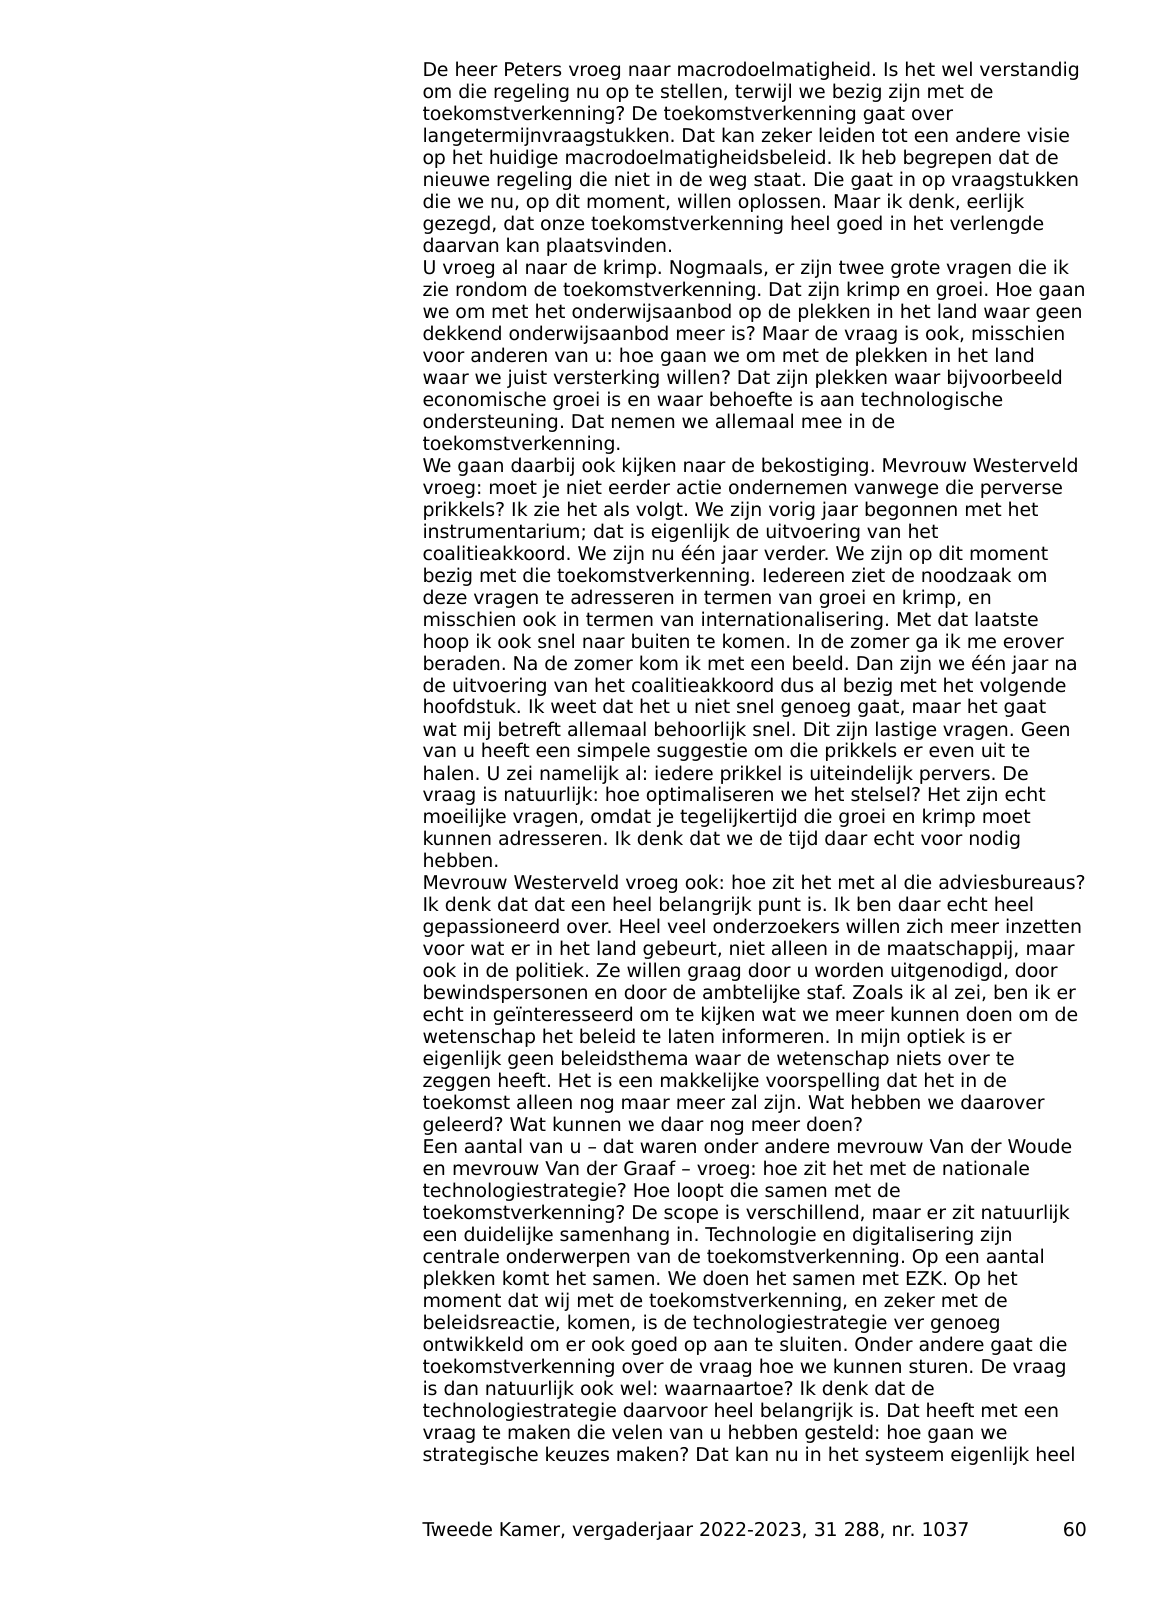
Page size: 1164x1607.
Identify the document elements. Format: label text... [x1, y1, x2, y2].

text U vroeg al naar de krimp. Nogmaals, er zijn twee grote vragen die ik zie rondom de toekomstverkenning. Dat zijn krimp en groei. Hoe gaan we om met het onderwijsaanbod op de plekken in het land waar geen dekkend onderwijsaanbod meer is? Maar de vraag is ook, misschien voor anderen van u: hoe gaan we om met de plekken in het land waar we juist versterking willen? Dat zijn plekken waar bijvoorbeeld economische groei is en waar behoefte is aan technologische ondersteuning. Dat nemen we allemaal mee in de toekomstverkenning. [422, 257, 1087, 455]
text We gaan daarbij ook kijken naar de bekostiging. Mevrouw Westerveld vroeg: moet je niet eerder actie ondernemen vanwege die perverse prikkels? Ik zie het als volgt. We zijn vorig jaar begonnen met het instrumentarium; dat is eigenlijk de uitvoering van het coalitieakkoord. We zijn nu één jaar verder. We zijn op dit moment bezig met die toekomstverkenning. Iedereen ziet de noodzaak om deze vragen te adresseren in termen van groei en krimp, en misschien ook in termen van internationalisering. Met dat laatste hoop ik ook snel naar buiten te komen. In de zomer ga ik me erover beraden. Na de zomer kom ik met een beeld. Dan zijn we één jaar na de uitvoering van het coalitieakkoord dus al bezig met het volgende hoofdstuk. Ik weet dat het u niet snel genoeg gaat, maar het gaat wat mij betreft allemaal behoorlijk snel. Dit zijn lastige vragen. Geen van u heeft een simpele suggestie om die prikkels er even uit te halen. U zei namelijk al: iedere prikkel is uiteindelijk pervers. De vraag is natuurlijk: hoe optimaliseren we het stelsel? Het zijn echt moeilijke vragen, omdat je tegelijkertijd die groei en krimp moet kunnen adresseren. Ik denk dat we de tijd daar echt voor nodig hebben. [422, 455, 1087, 872]
text De heer Peters vroeg naar macrodoelmatigheid. Is het wel verstandig om die regeling nu op te stellen, terwijl we bezig zijn met de toekomstverkenning? De toekomstverkenning gaat over langetermijnvraagstukken. Dat kan zeker leiden tot een andere visie op het huidige macrodoelmatigheidsbeleid. Ik heb begrepen dat de nieuwe regeling die niet in de weg staat. Die gaat in op vraagstukken die we nu, op dit moment, willen oplossen. Maar ik denk, eerlijk gezegd, dat onze toekomstverkenning heel goed in het verlengde daarvan kan plaatsvinden. [422, 59, 1087, 257]
text Mevrouw Westerveld vroeg ook: hoe zit het met al die adviesbureaus? Ik denk dat dat een heel belangrijk punt is. Ik ben daar echt heel gepassioneerd over. Heel veel onderzoekers willen zich meer inzetten voor wat er in het land gebeurt, niet alleen in de maatschappij, maar ook in de politiek. Ze willen graag door u worden uitgenodigd, door bewindspersonen en door de ambtelijke staf. Zoals ik al zei, ben ik er echt in geïnteresseerd om te kijken wat we meer kunnen doen om de wetenschap het beleid te laten informeren. In mijn optiek is er eigenlijk geen beleidsthema waar de wetenschap niets over te zeggen heeft. Het is een makkelijke voorspelling dat het in de toekomst alleen nog maar meer zal zijn. Wat hebben we daarover geleerd? Wat kunnen we daar nog meer doen? [422, 872, 1087, 1136]
text Een aantal van u – dat waren onder andere mevrouw Van der Woude en mevrouw Van der Graaf – vroeg: hoe zit het met de nationale technologiestrategie? Hoe loopt die samen met de toekomstverkenning? De scope is verschillend, maar er zit natuurlijk een duidelijke samenhang in. Technologie en digitalisering zijn centrale onderwerpen van de toekomstverkenning. Op een aantal plekken komt het samen. We doen het samen met EZK. Op het moment dat wij met de toekomstverkenning, en zeker met de beleidsreactie, komen, is de technologiestrategie ver genoeg ontwikkeld om er ook goed op aan te sluiten. Onder andere gaat die toekomstverkenning over de vraag hoe we kunnen sturen. De vraag is dan natuurlijk ook wel: waarnaartoe? Ik denk dat de technologiestrategie daarvoor heel belangrijk is. Dat heeft met een vraag te maken die velen van u hebben gesteld: hoe gaan we strategische keuzes maken? Dat kan nu in het systeem eigenlijk heel [422, 1136, 1087, 1466]
